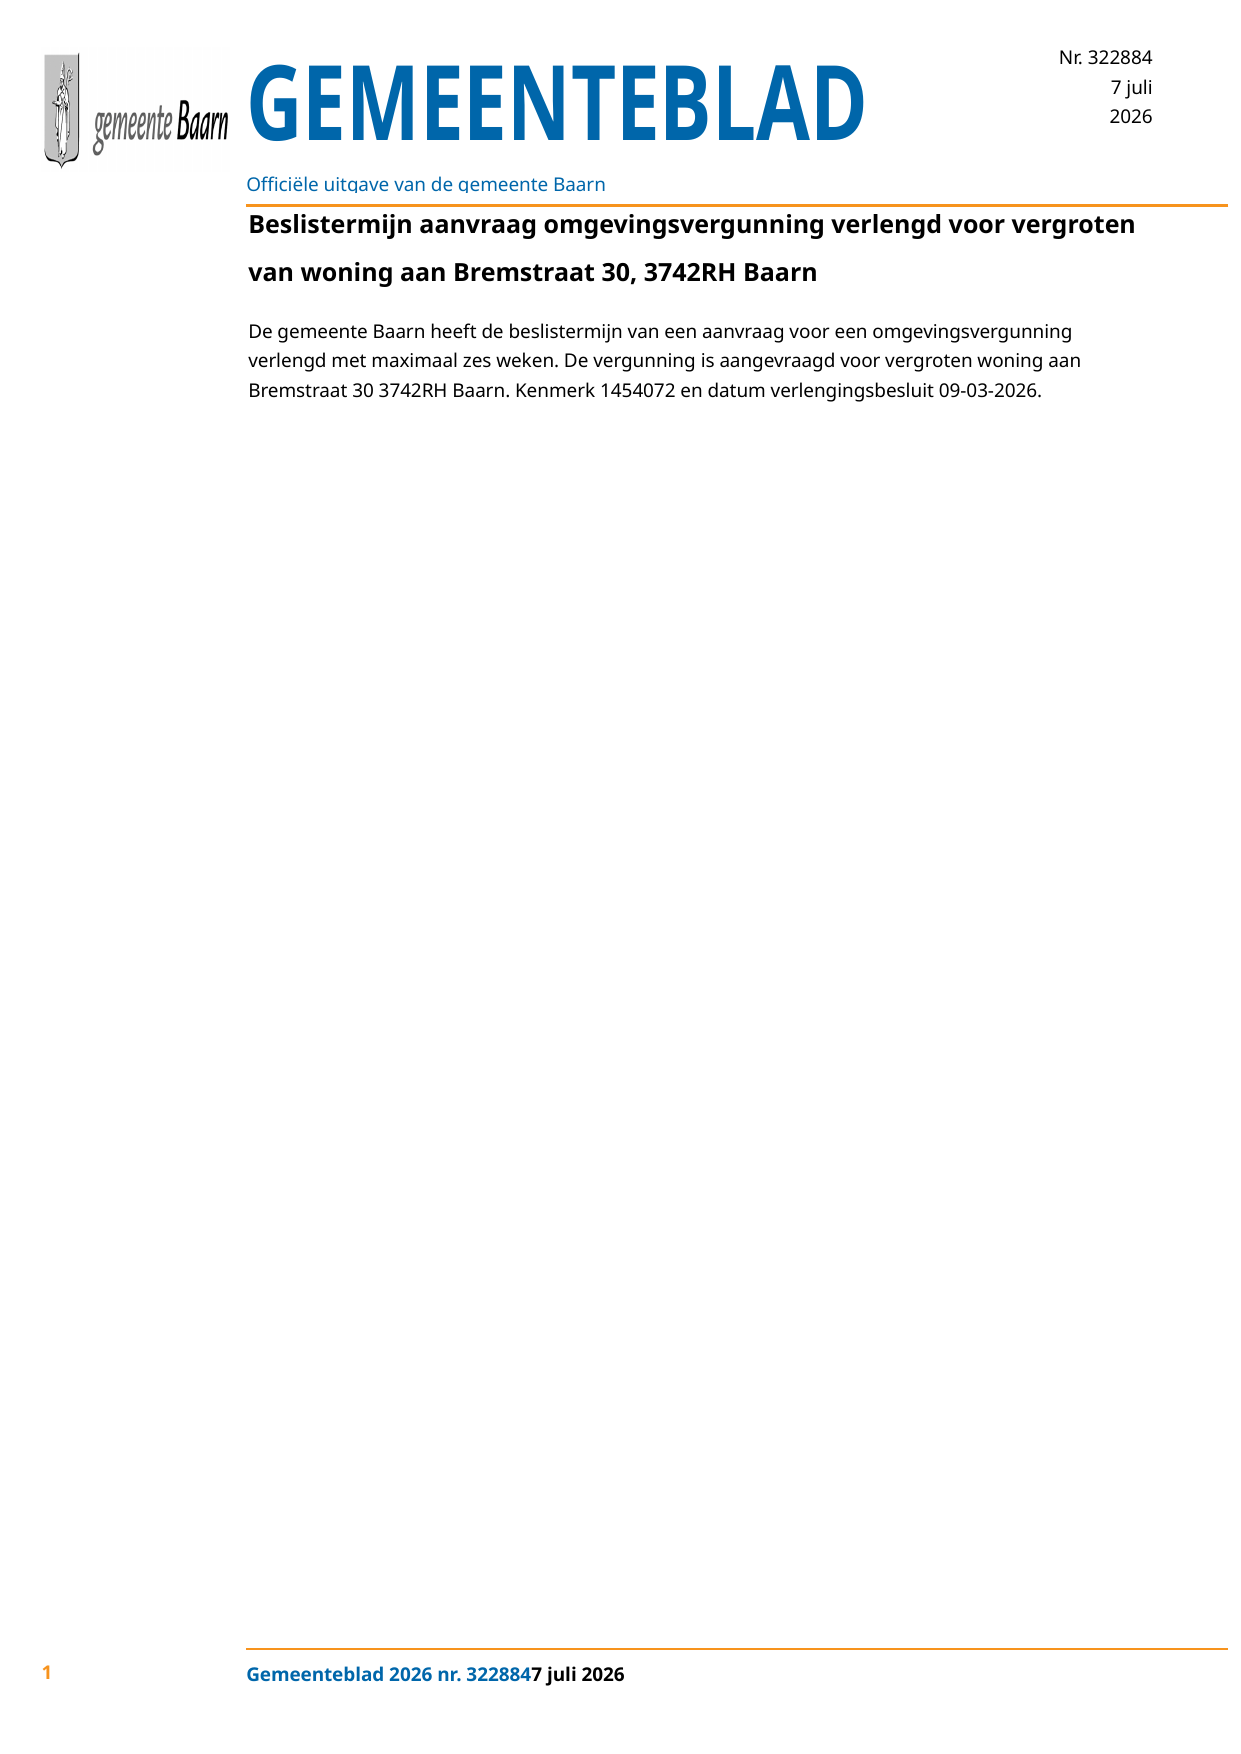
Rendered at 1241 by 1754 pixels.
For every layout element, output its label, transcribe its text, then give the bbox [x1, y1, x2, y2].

text De gemeente Baarn heeft de beslistermijn van een aanvraag voor een omgevingsvergunning verlengd met maximaal zes weken. De vergunning is aangevraagd voor vergroten woning aan Bremstraat 30 3742RH Baarn. Kenmerk 1454072 en datum verlengingsbesluit 09-03-2026. [248, 318, 1152, 403]
text Beslistermijn aanvraag omgevingsvergunning verlengd voor vergroten van woning aan Bremstraat 30, 3742RH Baarn [248, 207, 1152, 288]
picture [41, 47, 231, 172]
